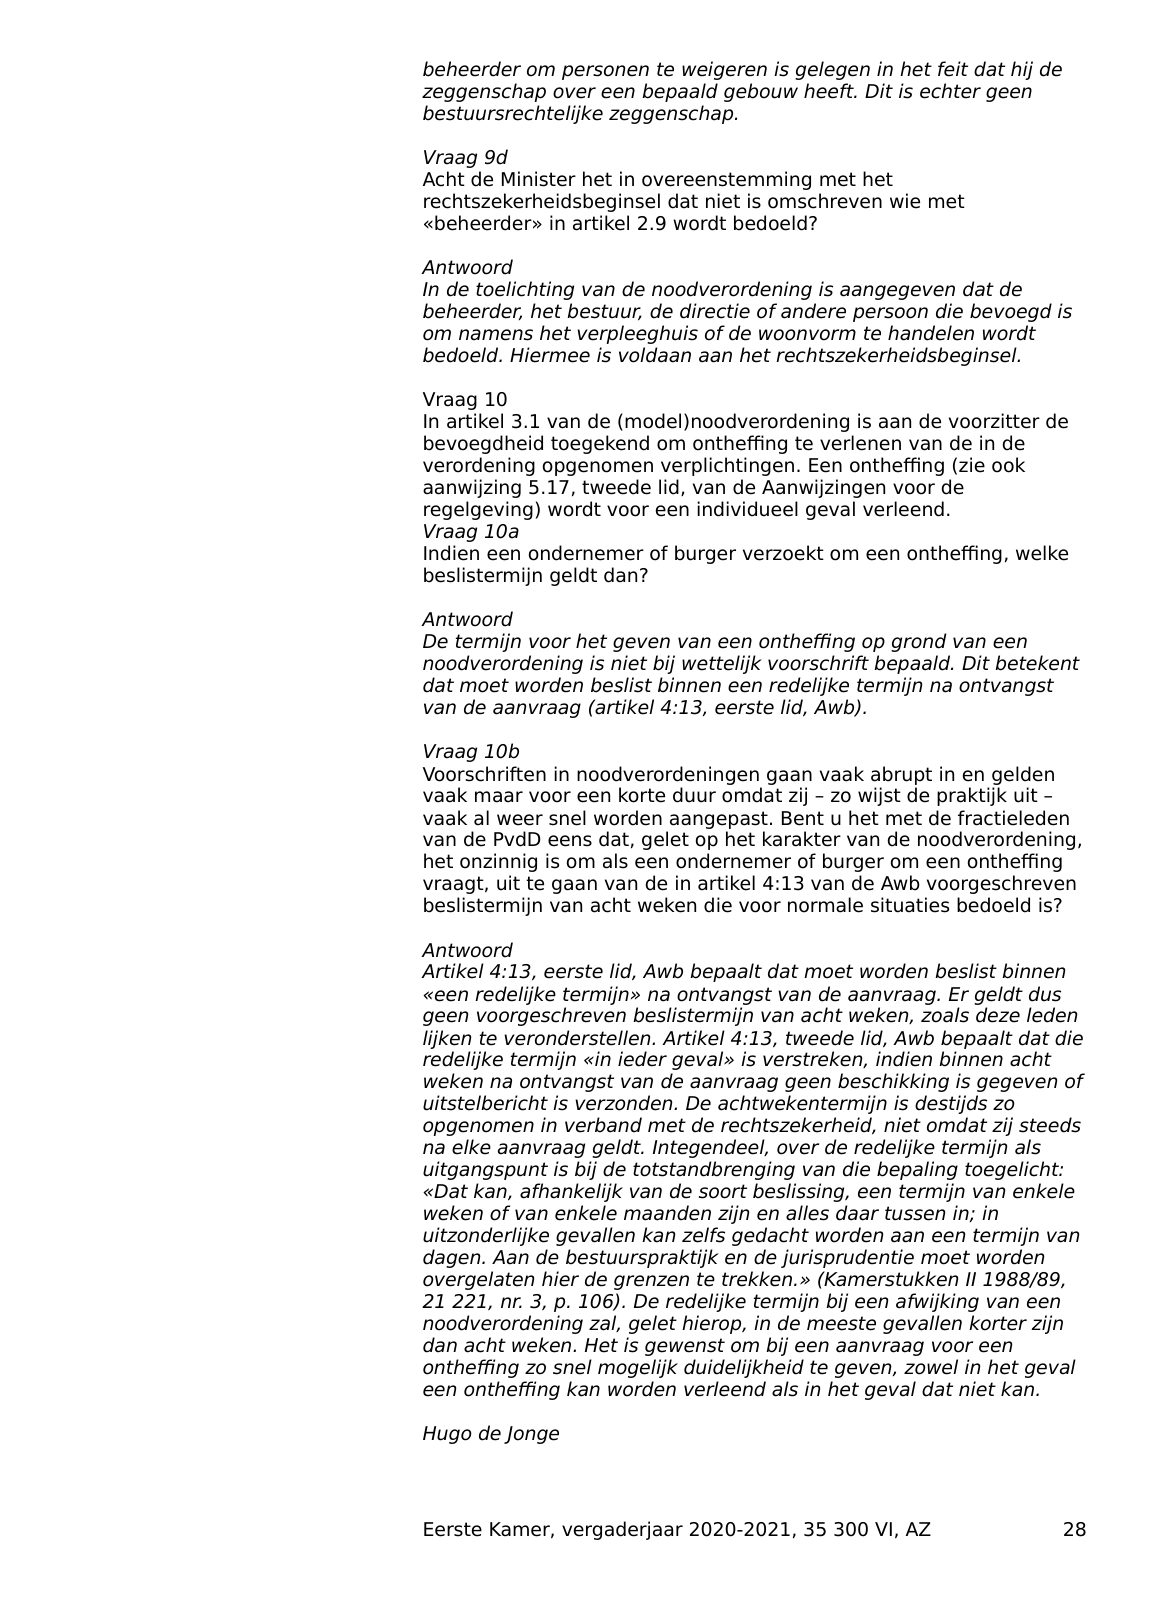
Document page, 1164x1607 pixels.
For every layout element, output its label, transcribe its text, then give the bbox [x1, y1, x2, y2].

text Hugo de Jonge [422, 1423, 1087, 1445]
text Vraag 10 [422, 389, 1087, 411]
text Voorschriften in noodverordeningen gaan vaak abrupt in en gelden vaak maar voor een korte duur omdat zij – zo wijst de praktijk uit – vaak al weer snel worden aangepast. Bent u het met de fractieleden van de PvdD eens dat, gelet op het karakter van de noodverordening, het onzinnig is om als een ondernemer of burger om een ontheffing vraagt, uit te gaan van de in artikel 4:13 van de Awb voorgeschreven beslistermijn van acht weken die voor normale situaties bedoeld is? [422, 763, 1087, 917]
text Vraag 9d [422, 147, 1087, 169]
text In de toelichting van de noodverordening is aangegeven dat de beheerder, het bestuur, de directie of andere persoon die bevoegd is om namens het verpleeghuis of de woonvorm te handelen wordt bedoeld. Hiermee is voldaan aan het rechtszekerheidsbeginsel. [422, 279, 1087, 367]
text Antwoord [422, 939, 1087, 961]
text De termijn voor het geven van een ontheffing op grond van een noodverordening is niet bij wettelijk voorschrift bepaald. Dit betekent dat moet worden beslist binnen een redelijke termijn na ontvangst van de aanvraag (artikel 4:13, eerste lid, Awb). [422, 631, 1087, 719]
text Indien een ondernemer of burger verzoekt om een ontheffing, welke beslistermijn geldt dan? [422, 543, 1087, 587]
text In artikel 3.1 van de (model)noodverordening is aan de voorzitter de bevoegdheid toegekend om ontheffing te verlenen van de in de verordening opgenomen verplichtingen. Een ontheffing (zie ook aanwijzing 5.17, tweede lid, van de Aanwijzingen voor de regelgeving) wordt voor een individueel geval verleend. [422, 411, 1087, 521]
text Antwoord [422, 609, 1087, 631]
text Acht de Minister het in overeenstemming met het rechtszekerheidsbeginsel dat niet is omschreven wie met «beheerder» in artikel 2.9 wordt bedoeld? [422, 169, 1087, 235]
text Antwoord [422, 257, 1087, 279]
text beheerder om personen te weigeren is gelegen in het feit dat hij de zeggenschap over een bepaald gebouw heeft. Dit is echter geen bestuursrechtelijke zeggenschap. [422, 59, 1087, 125]
text Vraag 10a [422, 521, 1087, 543]
text Artikel 4:13, eerste lid, Awb bepaalt dat moet worden beslist binnen «een redelijke termijn» na ontvangst van de aanvraag. Er geldt dus geen voorgeschreven beslistermijn van acht weken, zoals deze leden lijken te veronderstellen. Artikel 4:13, tweede lid, Awb bepaalt dat die redelijke termijn «in ieder geval» is verstreken, indien binnen acht weken na ontvangst van de aanvraag geen beschikking is gegeven of uitstelbericht is verzonden. De achtwekentermijn is destijds zo opgenomen in verband met de rechtszekerheid, niet omdat zij steeds na elke aanvraag geldt. Integendeel, over de redelijke termijn als uitgangspunt is bij de totstandbrenging van die bepaling toegelicht: «Dat kan, afhankelijk van de soort beslissing, een termijn van enkele weken of van enkele maanden zijn en alles daar tussen in; in uitzonderlijke gevallen kan zelfs gedacht worden aan een termijn van dagen. Aan de bestuurspraktijk en de jurisprudentie moet worden overgelaten hier de grenzen te trekken.» (Kamerstukken II 1988/89, 21 221, nr. 3, p. 106). De redelijke termijn bij een afwijking van een noodverordening zal, gelet hierop, in de meeste gevallen korter zijn dan acht weken. Het is gewenst om bij een aanvraag voor een ontheffing zo snel mogelijk duidelijkheid te geven, zowel in het geval een ontheffing kan worden verleend als in het geval dat niet kan. [422, 961, 1087, 1401]
text Vraag 10b [422, 741, 1087, 763]
